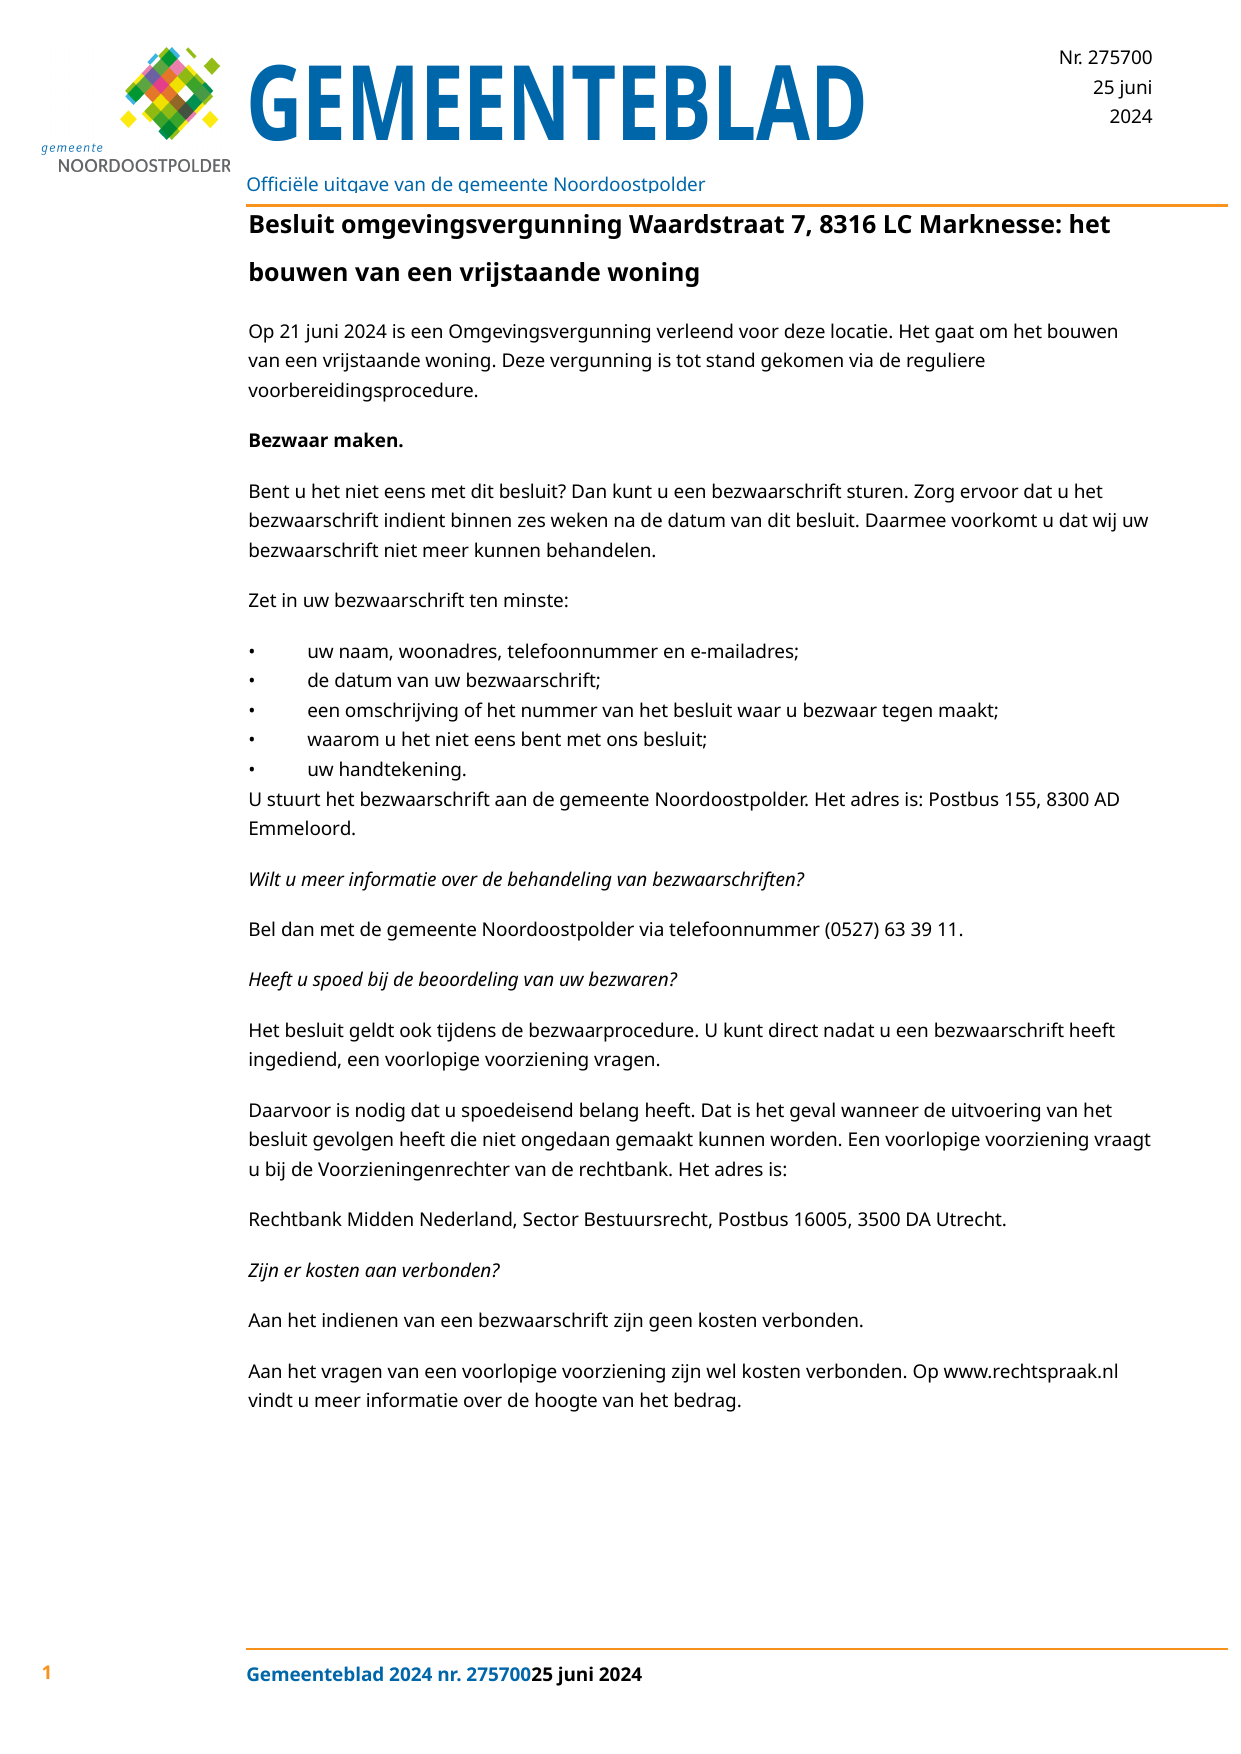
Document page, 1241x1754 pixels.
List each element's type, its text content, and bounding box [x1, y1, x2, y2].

text U stuurt het bezwaarschrift aan de gemeente Noordoostpolder. Het adres is: Postbus 155, 8300 AD Emmeloord. [248, 786, 1152, 841]
text Op 21 juni 2024 is een Omgevingsvergunning verleend voor deze locatie. Het gaat om het bouwen van een vrijstaande woning. Deze vergunning is tot stand gekomen via de reguliere voorbereidingsprocedure. [248, 318, 1152, 403]
text Rechtbank Midden Nederland, Sector Bestuursrecht, Postbus 16005, 3500 DA Utrecht. [248, 1207, 1152, 1232]
text Zet in uw bezwaarschrift ten minste: [248, 587, 1152, 613]
text Aan het indienen van een bezwaarschrift zijn geen kosten verbonden. [248, 1307, 1152, 1333]
picture [41, 47, 231, 172]
text Wilt u meer informatie over de behandeling van bezwaarschriften? [248, 866, 1152, 892]
text Aan het vragen van een voorlopige voorziening zijn wel kosten verbonden. Op www.rechtspraak.nl vindt u meer informatie over de hoogte van het bedrag. [248, 1358, 1152, 1413]
text Zijn er kosten aan verbonden? [248, 1257, 1152, 1283]
list uw naam, woonadres, telefoonnummer en e-mailadres; [248, 638, 1152, 664]
list uw handtekening. [248, 756, 1152, 782]
text Het besluit geldt ook tijdens de bezwaarprocedure. U kunt direct nadat u een bezwaarschrift heeft ingediend, een voorlopige voorziening vragen. [248, 1017, 1152, 1072]
text Besluit omgevingsvergunning Waardstraat 7, 8316 LC Marknesse: het bouwen van een vrijstaande woning [248, 207, 1152, 288]
text Bent u het niet eens met dit besluit? Dan kunt u een bezwaarschrift sturen. Zorg ervoor dat u het bezwaarschrift indient binnen zes weken na de datum van dit besluit. Daarmee voorkomt u dat wij uw bezwaarschrift niet meer kunnen behandelen. [248, 478, 1152, 563]
list een omschrijving of het nummer van het besluit waar u bezwaar tegen maakt; [248, 697, 1152, 723]
text Bel dan met de gemeente Noordoostpolder via telefoonnummer (0527) 63 39 11. [248, 916, 1152, 942]
list de datum van uw bezwaarschrift; [248, 667, 1152, 693]
text Heeft u spoed bij de beoordeling van uw bezwaren? [248, 967, 1152, 992]
text Daarvoor is nodig dat u spoedeisend belang heeft. Dat is het geval wanneer de uitvoering van het besluit gevolgen heeft die niet ongedaan gemaakt kunnen worden. Een voorlopige voorziening vraagt u bij de Voorzieningenrechter van de rechtbank. Het adres is: [248, 1097, 1152, 1182]
text Bezwaar maken. [248, 427, 1152, 453]
list waarom u het niet eens bent met ons besluit; [248, 727, 1152, 752]
